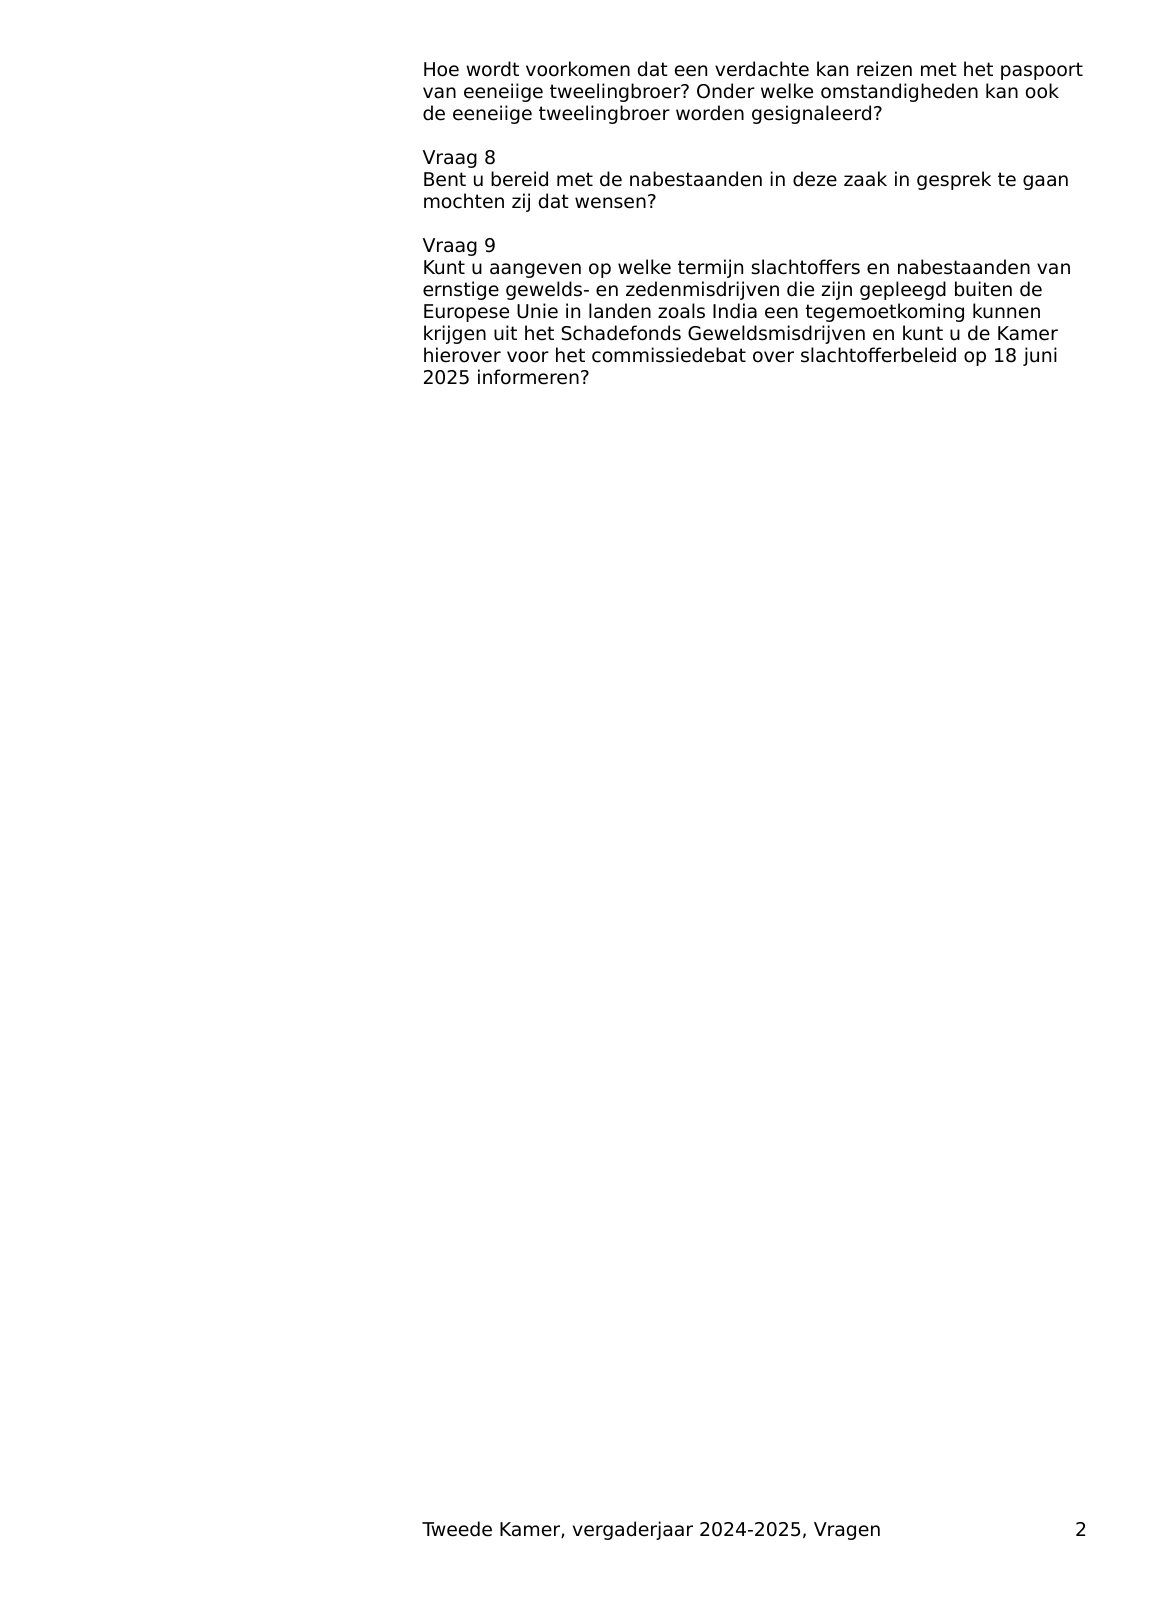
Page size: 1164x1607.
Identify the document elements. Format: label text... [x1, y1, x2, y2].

text Vraag 9 [422, 235, 1087, 257]
text Vraag 8 [422, 147, 1087, 169]
text Hoe wordt voorkomen dat een verdachte kan reizen met het paspoort van eeneiige tweelingbroer? Onder welke omstandigheden kan ook de eeneiige tweelingbroer worden gesignaleerd? [422, 59, 1087, 125]
text Kunt u aangeven op welke termijn slachtoffers en nabestaanden van ernstige gewelds- en zedenmisdrijven die zijn gepleegd buiten de Europese Unie in landen zoals India een tegemoetkoming kunnen krijgen uit het Schadefonds Geweldsmisdrijven en kunt u de Kamer hierover voor het commissiedebat over slachtofferbeleid op 18 juni 2025 informeren? [422, 257, 1087, 389]
text Bent u bereid met de nabestaanden in deze zaak in gesprek te gaan mochten zij dat wensen? [422, 169, 1087, 213]
